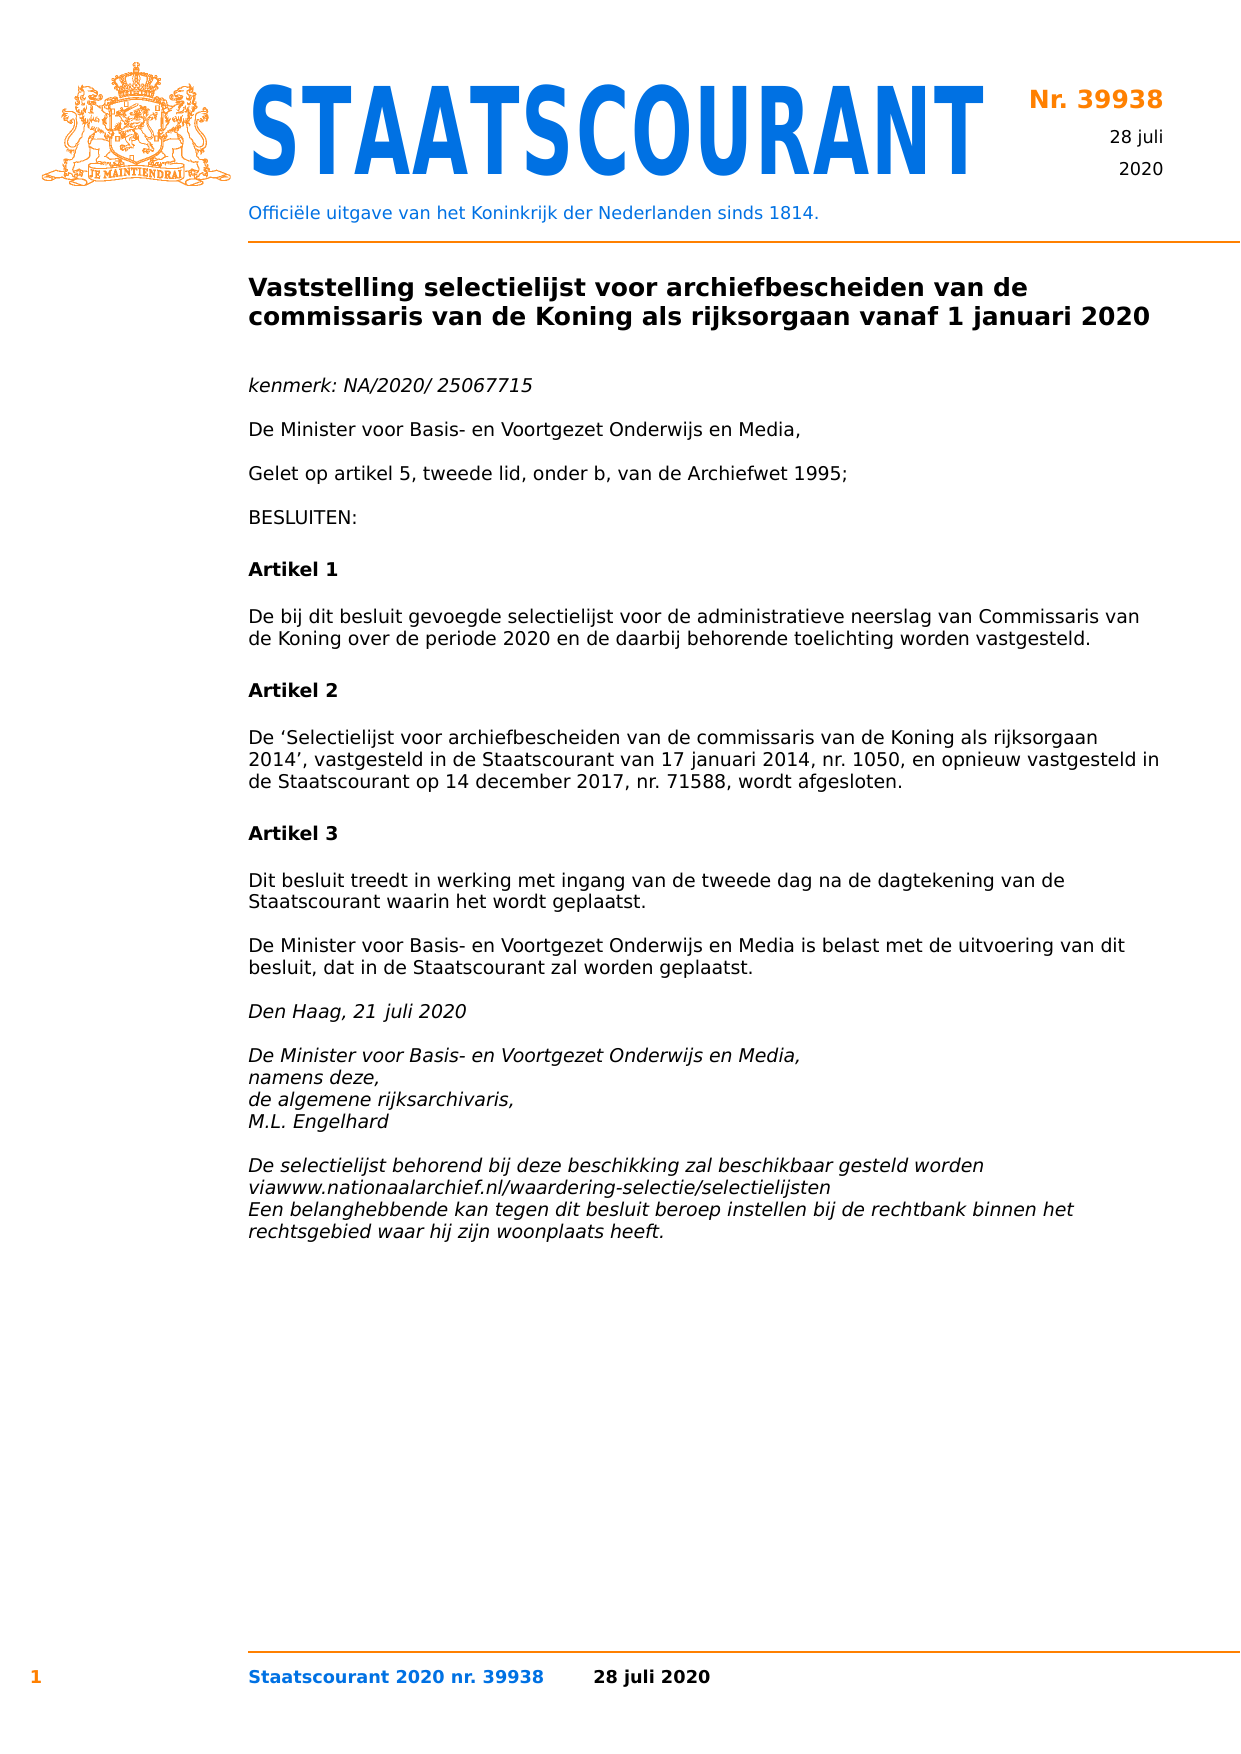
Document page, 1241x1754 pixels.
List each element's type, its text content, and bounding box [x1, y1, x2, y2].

text De Minister voor Basis- en Voortgezet Onderwijs en Media, namens deze, de algemene rijksarchivaris, M.L. Engelhard [248, 1045, 1163, 1133]
text De ‘Selectielijst voor archiefbescheiden van de commissaris van de Koning als rijksorgaan 2014’, vastgesteld in de Staatscourant van 17 januari 2014, nr. 1050, en opnieuw vastgesteld in de Staatscourant op 14 december 2017, nr. 71588, wordt afgesloten. [248, 727, 1163, 792]
text De Minister voor Basis- en Voortgezet Onderwijs en Media is belast met de uitvoering van dit besluit, dat in de Staatscourant zal worden geplaatst. [248, 935, 1163, 979]
text Een belanghebbende kan tegen dit besluit beroep instellen bij de rechtbank binnen het rechtsgebied waar hij zijn woonplaats heeft. [248, 1199, 1163, 1243]
subtitle Artikel 3 [248, 822, 1163, 844]
text De selectielijst behorend bij deze beschikking zal beschikbaar gesteld worden viawww.nationaalarchief.nl/waardering-selectie/selectielijsten [248, 1155, 1163, 1199]
text kenmerk: NA/2020/ 25067715 [248, 375, 1163, 397]
table_header Nr. 39938 [998, 62, 1240, 121]
text Den Haag, 21 juli 2020 [248, 1001, 1163, 1023]
text Gelet op artikel 5, tweede lid, onder b, van de Archiefwet 1995; [248, 463, 1163, 485]
subtitle Vaststelling selectielijst voor archiefbescheiden van de commissaris van de Koning als rijksorgaan vanaf 1 januari 2020 [248, 273, 1163, 331]
text De bij dit besluit gevoegde selectielijst voor de administratieve neerslag van Commissaris van de Koning over de periode 2020 en de daarbij behorende toelichting worden vastgesteld. [248, 606, 1163, 649]
subtitle Artikel 1 [248, 559, 1163, 581]
picture [41, 62, 231, 186]
table_cell Officiële uitgave van het Koninkrijk der Nederlanden sinds 1814. [248, 203, 1240, 241]
table_cell 28 juli [998, 121, 1240, 153]
subtitle Artikel 2 [248, 679, 1163, 702]
table_header STAATSCOURANT [248, 62, 998, 203]
text BESLUITEN: [248, 507, 1163, 529]
table_header [25, 62, 248, 241]
text De Minister voor Basis- en Voortgezet Onderwijs en Media, [248, 419, 1163, 441]
text Dit besluit treedt in werking met ingang van de tweede dag na de dagtekening van de Staatscourant waarin het wordt geplaatst. [248, 869, 1163, 913]
table_cell 2020 [998, 153, 1240, 203]
